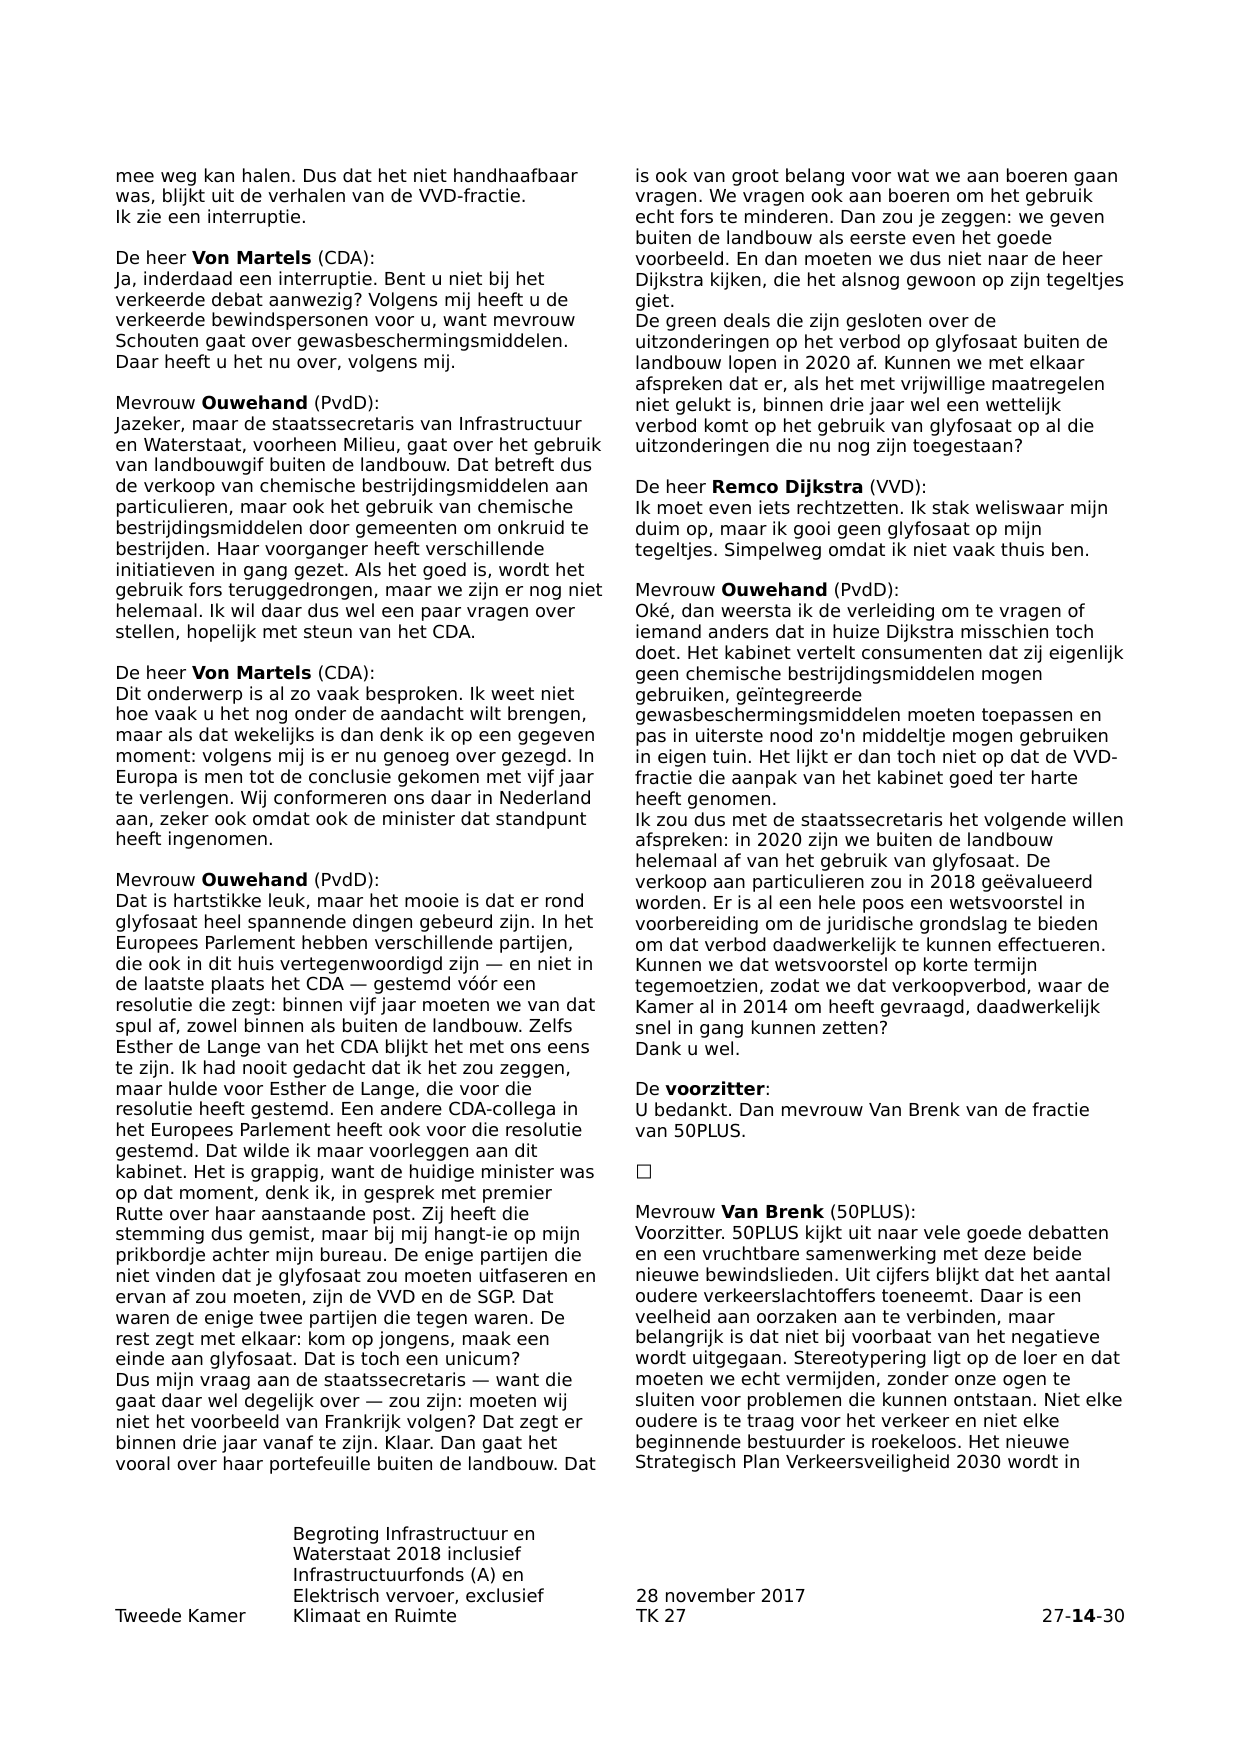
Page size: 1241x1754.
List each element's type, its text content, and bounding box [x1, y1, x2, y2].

text De heer Remco Dijkstra (VVD): [635, 477, 1125, 498]
text Mevrouw Ouwehand (PvdD): [115, 870, 605, 891]
text Mevrouw Ouwehand (PvdD): [635, 580, 1125, 601]
text De green deals die zijn gesloten over de uitzonderingen op het verbod op glyfosaat buiten de landbouw lopen in 2020 af. Kunnen we met elkaar afspreken dat er, als het met vrijwillige maatregelen niet gelukt is, binnen drie jaar wel een wettelijk verbod komt op het gebruik van glyfosaat op al die uitzonderingen die nu nog zijn toegestaan? [635, 311, 1125, 457]
text Mevrouw Van Brenk (50PLUS): [635, 1202, 1125, 1223]
text Dat is hartstikke leuk, maar het mooie is dat er rond glyfosaat heel spannende dingen gebeurd zijn. In het Europees Parlement hebben verschillende partijen, die ook in dit huis vertegenwoordigd zijn — en niet in de laatste plaats het CDA — gestemd vóór een resolutie die zegt: binnen vijf jaar moeten we van dat spul af, zowel binnen als buiten de landbouw. Zelfs Esther de Lange van het CDA blijkt het met ons eens te zijn. Ik had nooit gedacht dat ik het zou zeggen, maar hulde voor Esther de Lange, die voor die resolutie heeft gestemd. Een andere CDA-collega in het Europees Parlement heeft ook voor die resolutie gestemd. Dat wilde ik maar voorleggen aan dit kabinet. Het is grappig, want de huidige minister was op dat moment, denk ik, in gesprek met premier Rutte over haar aanstaande post. Zij heeft die stemming dus gemist, maar bij mij hangt-ie op mijn prikbordje achter mijn bureau. De enige partijen die niet vinden dat je glyfosaat zou moeten uitfaseren en ervan af zou moeten, zijn de VVD en de SGP. Dat waren de enige twee partijen die tegen waren. De rest zegt met elkaar: kom op jongens, maak een einde aan glyfosaat. Dat is toch een unicum? [115, 891, 605, 1370]
text Ik moet even iets rechtzetten. Ik stak weliswaar mijn duim op, maar ik gooi geen glyfosaat op mijn tegeltjes. Simpelweg omdat ik niet vaak thuis ben. [635, 498, 1125, 560]
text U bedankt. Dan mevrouw Van Brenk van de fractie van 50PLUS. [635, 1100, 1125, 1142]
text Dank u wel. [635, 1038, 1125, 1059]
text mee weg kan halen. Dus dat het niet handhaafbaar was, blijkt uit de verhalen van de VVD-fractie. [115, 165, 605, 207]
text is ook van groot belang voor wat we aan boeren gaan vragen. We vragen ook aan boeren om het gebruik echt fors te minderen. Dan zou je zeggen: we geven buiten de landbouw als eerste even het goede voorbeeld. En dan moeten we dus niet naar de heer Dijkstra kijken, die het alsnog gewoon op zijn tegeltjes giet. [635, 165, 1125, 311]
text De heer Von Martels (CDA): [115, 663, 605, 683]
text Voorzitter. 50PLUS kijkt uit naar vele goede debatten en een vruchtbare samenwerking met deze beide nieuwe bewindslieden. Uit cijfers blijkt dat het aantal oudere verkeerslachtoffers toeneemt. Daar is een veelheid aan oorzaken aan te verbinden, maar belangrijk is dat niet bij voorbaat van het negatieve wordt uitgegaan. Stereotypering ligt op de loer en dat moeten we echt vermijden, zonder onze ogen te sluiten voor problemen die kunnen ontstaan. Niet elke oudere is te traag voor het verkeer en niet elke beginnende bestuurder is roekeloos. Het nieuwe Strategisch Plan Verkeersveiligheid 2030 wordt in [635, 1223, 1125, 1473]
text Jazeker, maar de staatssecretaris van Infrastructuur en Waterstaat, voorheen Milieu, gaat over het gebruik van landbouwgif buiten de landbouw. Dat betreft dus de verkoop van chemische bestrijdingsmiddelen aan particulieren, maar ook het gebruik van chemische bestrijdingsmiddelen door gemeenten om onkruid te bestrijden. Haar voorganger heeft verschillende initiatieven in gang gezet. Als het goed is, wordt het gebruik fors teruggedrongen, maar we zijn er nog niet helemaal. Ik wil daar dus wel een paar vragen over stellen, hopelijk met steun van het CDA. [115, 413, 605, 643]
text De heer Von Martels (CDA): [115, 248, 605, 268]
text Mevrouw Ouwehand (PvdD): [115, 393, 605, 413]
text Ja, inderdaad een interruptie. Bent u niet bij het verkeerde debat aanwezig? Volgens mij heeft u de verkeerde bewindspersonen voor u, want mevrouw Schouten gaat over gewasbeschermingsmiddelen. Daar heeft u het nu over, volgens mij. [115, 268, 605, 373]
text ⬜ [635, 1162, 1125, 1182]
text Oké, dan weersta ik de verleiding om te vragen of iemand anders dat in huize Dijkstra misschien toch doet. Het kabinet vertelt consumenten dat zij eigenlijk geen chemische bestrijdingsmiddelen mogen gebruiken, geïntegreerde gewasbeschermingsmiddelen moeten toepassen en pas in uiterste nood zo'n middeltje mogen gebruiken in eigen tuin. Het lijkt er dan toch niet op dat de VVD-fractie die aanpak van het kabinet goed ter harte heeft genomen. [635, 601, 1125, 809]
text Dit onderwerp is al zo vaak besproken. Ik weet niet hoe vaak u het nog onder de aandacht wilt brengen, maar als dat wekelijks is dan denk ik op een gegeven moment: volgens mij is er nu genoeg over gezegd. In Europa is men tot de conclusie gekomen met vijf jaar te verlengen. Wij conformeren ons daar in Nederland aan, zeker ook omdat ook de minister dat standpunt heeft ingenomen. [115, 683, 605, 850]
text Ik zou dus met de staatssecretaris het volgende willen afspreken: in 2020 zijn we buiten de landbouw helemaal af van het gebruik van glyfosaat. De verkoop aan particulieren zou in 2018 geëvalueerd worden. Er is al een hele poos een wetsvoorstel in voorbereiding om de juridische grondslag te bieden om dat verbod daadwerkelijk te kunnen effectueren. Kunnen we dat wetsvoorstel op korte termijn tegemoetzien, zodat we dat verkoopverbod, waar de Kamer al in 2014 om heeft gevraagd, daadwerkelijk snel in gang kunnen zetten? [635, 809, 1125, 1038]
text Dus mijn vraag aan de staatssecretaris — want die gaat daar wel degelijk over — zou zijn: moeten wij niet het voorbeeld van Frankrijk volgen? Dat zegt er binnen drie jaar vanaf te zijn. Klaar. Dan gaat het vooral over haar portefeuille buiten de landbouw. Dat [115, 1370, 605, 1474]
text Ik zie een interruptie. [115, 207, 605, 228]
text De voorzitter: [635, 1079, 1125, 1100]
